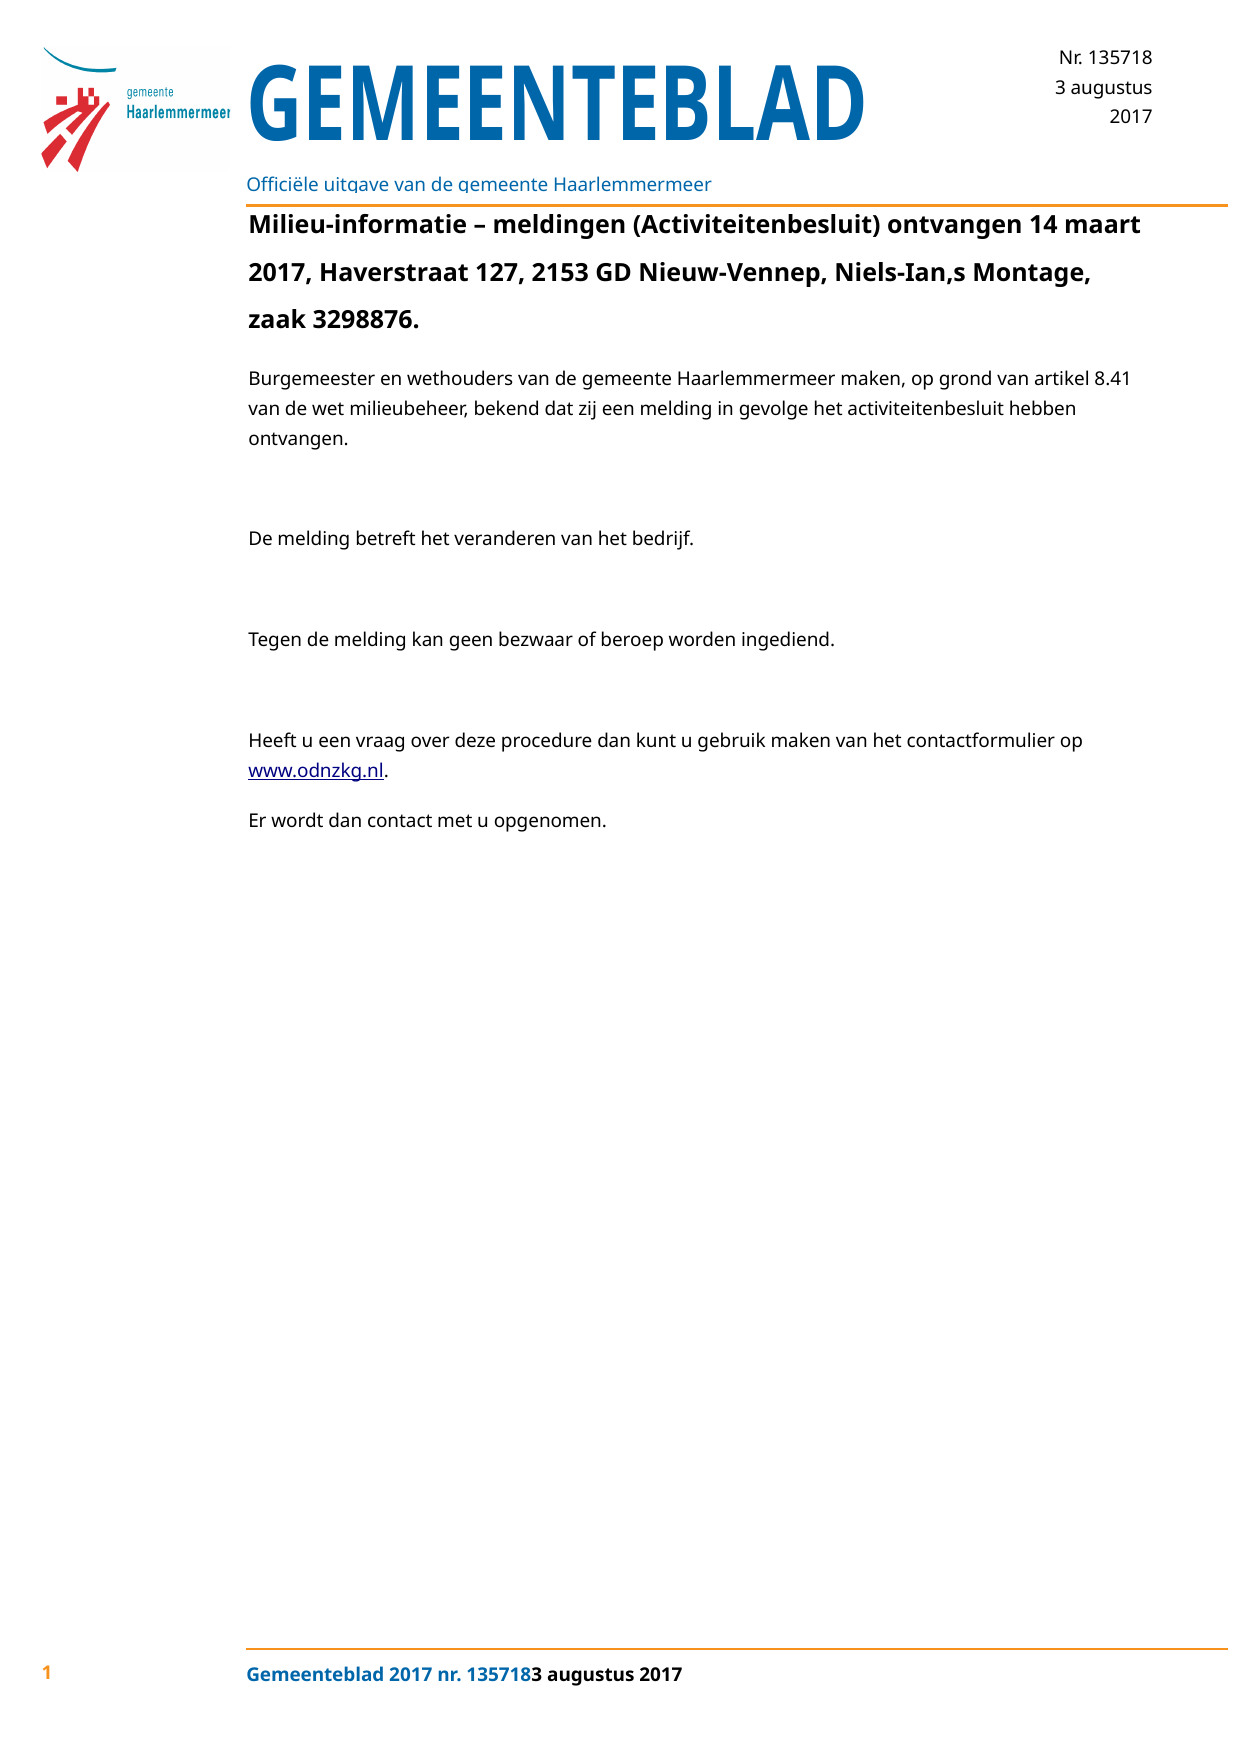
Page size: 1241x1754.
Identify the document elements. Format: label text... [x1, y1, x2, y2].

text Er wordt dan contact met u opgenomen. [248, 807, 1152, 833]
text Burgemeester en wethouders van de gemeente Haarlemmermeer maken, op grond van artikel 8.41 van de wet milieubeheer, bekend dat zij een melding in gevolge het activiteitenbesluit hebben ontvangen. [248, 366, 1152, 450]
text Heeft u een vraag over deze procedure dan kunt u gebruik maken van het contactformulier op www.odnzkg.nl. [248, 727, 1152, 782]
text Tegen de melding kan geen bezwaar of beroep worden ingediend. [248, 626, 1152, 652]
picture [41, 47, 231, 172]
text Milieu-informatie – meldingen (Activiteitenbesluit) ontvangen 14 maart 2017, Haverstraat 127, 2153 GD Nieuw-Vennep, Niels-Ian,s Montage, zaak 3298876. [248, 207, 1152, 336]
text De melding betreft het veranderen van het bedrijf. [248, 526, 1152, 551]
